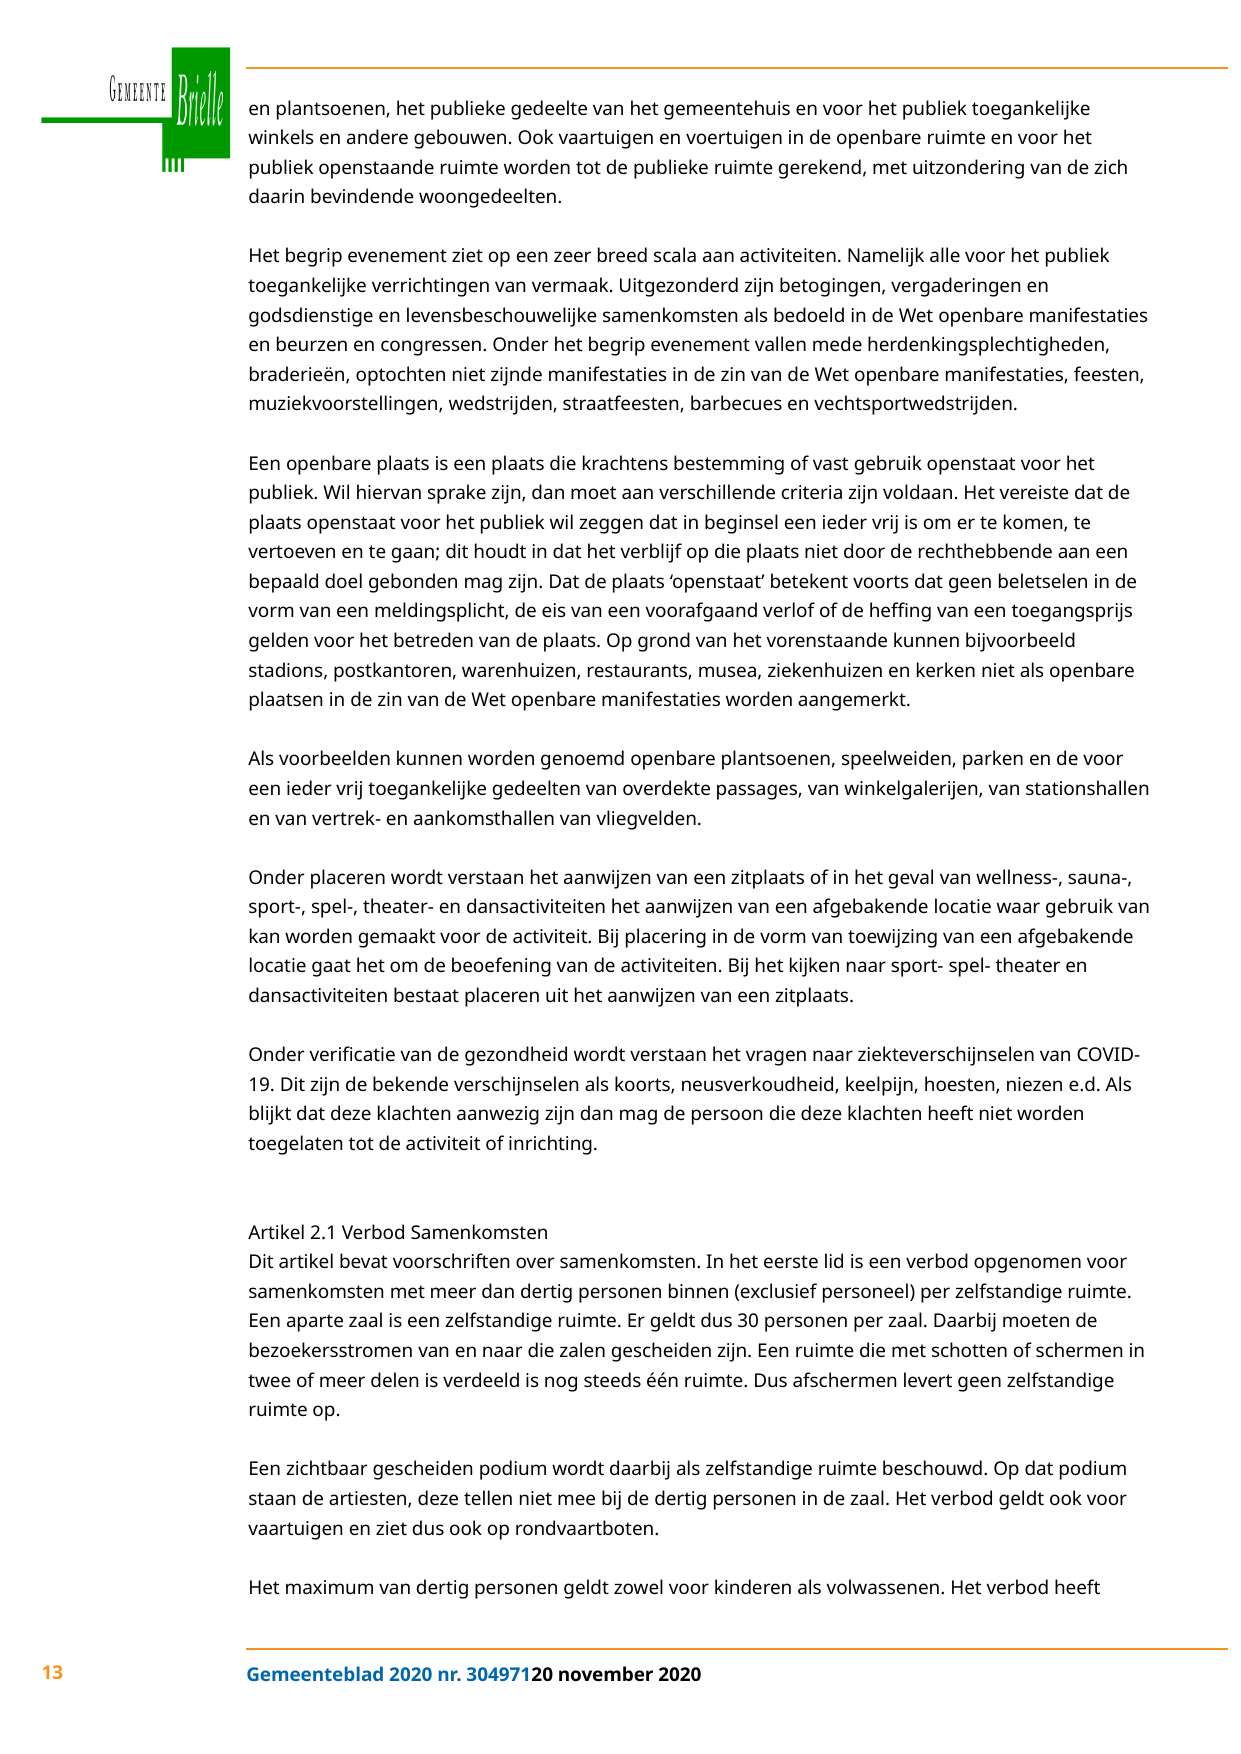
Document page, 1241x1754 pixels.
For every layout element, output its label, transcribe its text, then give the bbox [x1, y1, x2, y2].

text Als voorbeelden kunnen worden genoemd openbare plantsoenen, speelweiden, parken en de voor een ieder vrij toegankelijke gedeelten van overdekte passages, van winkelgalerijen, van stationshallen en van vertrek- en aankomsthallen van vliegvelden. [248, 746, 1152, 831]
text Het maximum van dertig personen geldt zowel voor kinderen als volwassenen. Het verbod heeft [248, 1574, 1152, 1600]
text Artikel 2.1 Verbod Samenkomsten [248, 1219, 1152, 1245]
text Onder placeren wordt verstaan het aanwijzen van een zitplaats of in het geval van wellness-, sauna-, sport-, spel-, theater- en dansactiviteiten het aanwijzen van een afgebakende locatie waar gebruik van kan worden gemaakt voor de activiteit. Bij placering in de vorm van toewijzing van een afgebakende locatie gaat het om de beoefening van de activiteiten. Bij het kijken naar sport- spel- theater en dansactiviteiten bestaat placeren uit het aanwijzen van een zitplaats. [248, 864, 1152, 1008]
picture [41, 47, 231, 172]
text Onder verificatie van de gezondheid wordt verstaan het vragen naar ziekteverschijnselen van COVID-19. Dit zijn de bekende verschijnselen als koorts, neusverkoudheid, keelpijn, hoesten, niezen e.d. Als blijkt dat deze klachten aanwezig zijn dan mag de persoon die deze klachten heeft niet worden toegelaten tot de activiteit of inrichting. [248, 1041, 1152, 1156]
text Een openbare plaats is een plaats die krachtens bestemming of vast gebruik openstaat voor het publiek. Wil hiervan sprake zijn, dan moet aan verschillende criteria zijn voldaan. Het vereiste dat de plaats openstaat voor het publiek wil zeggen dat in beginsel een ieder vrij is om er te komen, te vertoeven en te gaan; dit houdt in dat het verblijf op die plaats niet door de rechthebbende aan een bepaald doel gebonden mag zijn. Dat de plaats ‘openstaat’ betekent voorts dat geen beletselen in de vorm van een meldingsplicht, de eis van een voorafgaand verlof of de heffing van een toegangsprijs gelden voor het betreden van de plaats. Op grond van het vorenstaande kunnen bijvoorbeeld stadions, postkantoren, warenhuizen, restaurants, musea, ziekenhuizen en kerken niet als openbare plaatsen in de zin van de Wet openbare manifestaties worden aangemerkt. [248, 450, 1152, 712]
text en plantsoenen, het publieke gedeelte van het gemeentehuis en voor het publiek toegankelijke winkels en andere gebouwen. Ook vaartuigen en voertuigen in de openbare ruimte en voor het publiek openstaande ruimte worden tot de publieke ruimte gerekend, met uitzondering van de zich daarin bevindende woongedeelten. [248, 95, 1152, 209]
text Dit artikel bevat voorschriften over samenkomsten. In het eerste lid is een verbod opgenomen voor samenkomsten met meer dan dertig personen binnen (exclusief personeel) per zelfstandige ruimte. Een aparte zaal is een zelfstandige ruimte. Er geldt dus 30 personen per zaal. Daarbij moeten de bezoekersstromen van en naar die zalen gescheiden zijn. Een ruimte die met schotten of schermen in twee of meer delen is verdeeld is nog steeds één ruimte. Dus afschermen levert geen zelfstandige ruimte op. [248, 1248, 1152, 1422]
text Een zichtbaar gescheiden podium wordt daarbij als zelfstandige ruimte beschouwd. Op dat podium staan de artiesten, deze tellen niet mee bij de dertig personen in de zaal. Het verbod geldt ook voor vaartuigen en ziet dus ook op rondvaartboten. [248, 1456, 1152, 1541]
text Het begrip evenement ziet op een zeer breed scala aan activiteiten. Namelijk alle voor het publiek toegankelijke verrichtingen van vermaak. Uitgezonderd zijn betogingen, vergaderingen en godsdienstige en levensbeschouwelijke samenkomsten als bedoeld in de Wet openbare manifestaties en beurzen en congressen. Onder het begrip evenement vallen mede herdenkingsplechtigheden, braderieën, optochten niet zijnde manifestaties in de zin van de Wet openbare manifestaties, feesten, muziekvoorstellingen, wedstrijden, straatfeesten, barbecues en vechtsportwedstrijden. [248, 243, 1152, 416]
